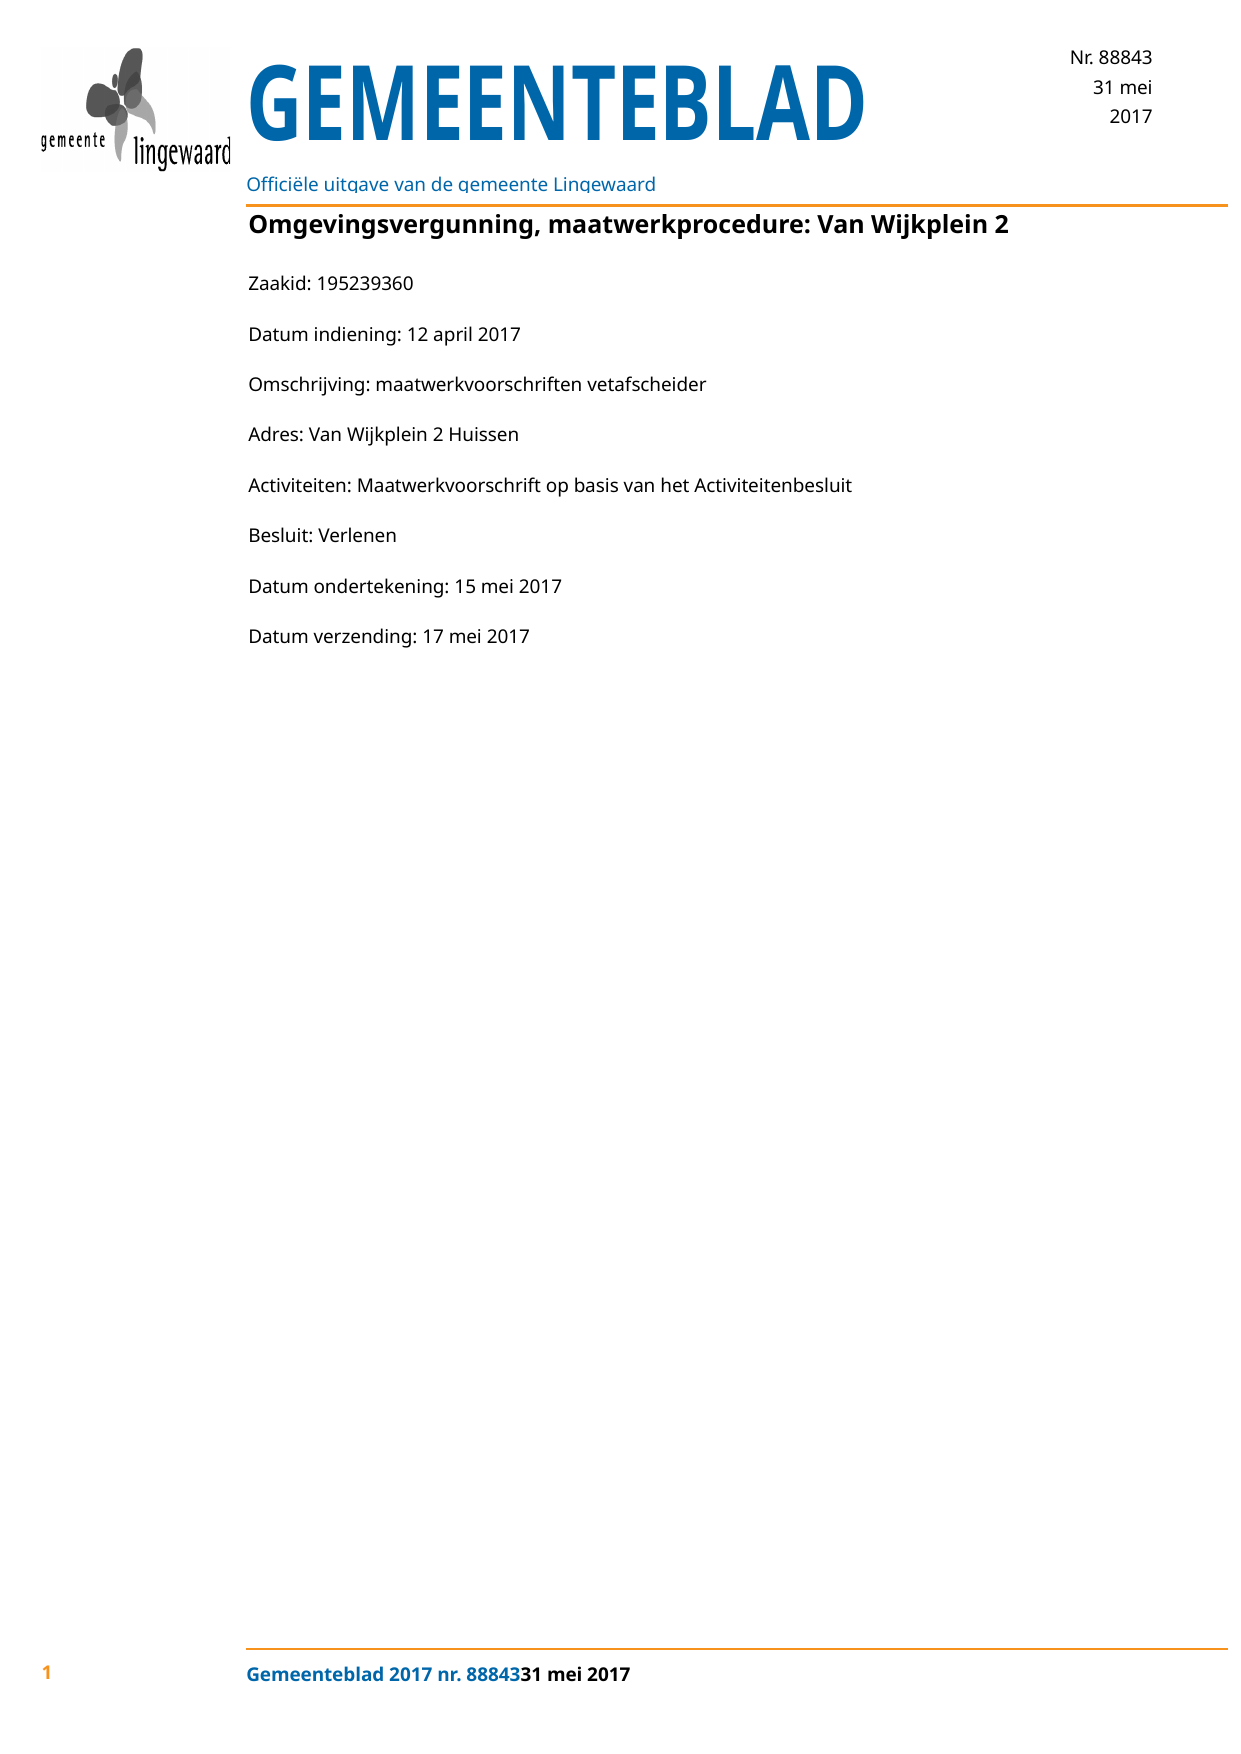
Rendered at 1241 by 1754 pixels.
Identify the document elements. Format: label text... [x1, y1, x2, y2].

text Besluit: Verlenen [248, 522, 1152, 548]
text Datum indiening: 12 april 2017 [248, 321, 1152, 346]
text Activiteiten: Maatwerkvoorschrift op basis van het Activiteitenbesluit [248, 472, 1152, 498]
text Zaakid: 195239360 [248, 270, 1152, 296]
text Datum verzending: 17 mei 2017 [248, 623, 1152, 649]
text Adres: Van Wijkplein 2 Huissen [248, 422, 1152, 447]
text Omschrijving: maatwerkvoorschriften vetafscheider [248, 371, 1152, 397]
text Datum ondertekening: 15 mei 2017 [248, 573, 1152, 598]
text Omgevingsvergunning, maatwerkprocedure: Van Wijkplein 2 [248, 207, 1152, 241]
picture [41, 47, 231, 172]
